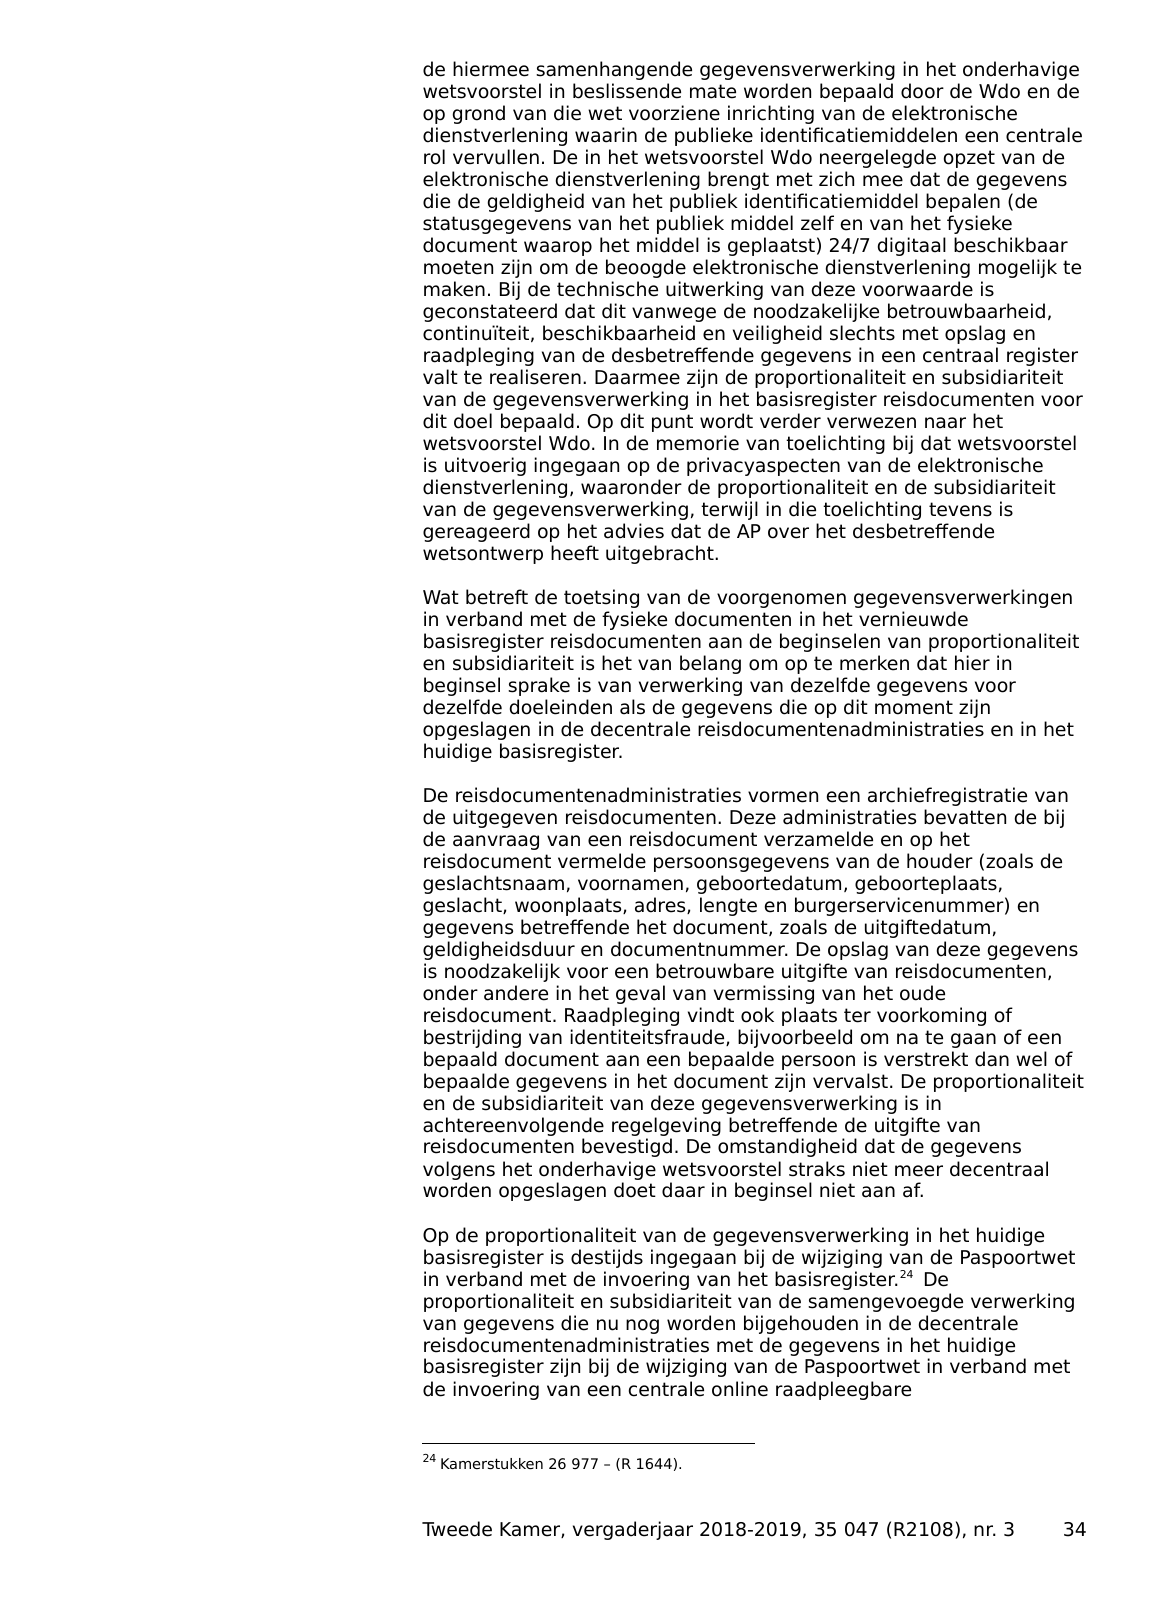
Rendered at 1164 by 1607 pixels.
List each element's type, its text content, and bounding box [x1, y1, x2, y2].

text de hiermee samenhangende gegevensverwerking in het onderhavige wetsvoorstel in beslissende mate worden bepaald door de Wdo en de op grond van die wet voorziene inrichting van de elektronische dienstverlening waarin de publieke identificatiemiddelen een centrale rol vervullen. De in het wetsvoorstel Wdo neergelegde opzet van de elektronische dienstverlening brengt met zich mee dat de gegevens die de geldigheid van het publiek identificatiemiddel bepalen (de statusgegevens van het publiek middel zelf en van het fysieke document waarop het middel is geplaatst) 24/7 digitaal beschikbaar moeten zijn om de beoogde elektronische dienstverlening mogelijk te maken. Bij de technische uitwerking van deze voorwaarde is geconstateerd dat dit vanwege de noodzakelijke betrouwbaarheid, continuïteit, beschikbaarheid en veiligheid slechts met opslag en raadpleging van de desbetreffende gegevens in een centraal register valt te realiseren. Daarmee zijn de proportionaliteit en subsidiariteit van de gegevensverwerking in het basisregister reisdocumenten voor dit doel bepaald. Op dit punt wordt verder verwezen naar het wetsvoorstel Wdo. In de memorie van toelichting bij dat wetsvoorstel is uitvoerig ingegaan op de privacyaspecten van de elektronische dienstverlening, waaronder de proportionaliteit en de subsidiariteit van de gegevensverwerking, terwijl in die toelichting tevens is gereageerd op het advies dat de AP over het desbetreffende wetsontwerp heeft uitgebracht. [422, 59, 1087, 564]
text Wat betreft de toetsing van de voorgenomen gegevensverwerkingen in verband met de fysieke documenten in het vernieuwde basisregister reisdocumenten aan de beginselen van proportionaliteit en subsidiariteit is het van belang om op te merken dat hier in beginsel sprake is van verwerking van dezelfde gegevens voor dezelfde doeleinden als de gegevens die op dit moment zijn opgeslagen in de decentrale reisdocumentenadministraties en in het huidige basisregister. [422, 587, 1087, 763]
text Op de proportionaliteit van de gegevensverwerking in het huidige basisregister is destijds ingegaan bij de wijziging van de Paspoortwet in verband met de invoering van het basisregister. De proportionaliteit en subsidiariteit van de samengevoegde verwerking van gegevens die nu nog worden bijgehouden in de decentrale reisdocumentenadministraties met de gegevens in het huidige basisregister zijn bij de wijziging van de Paspoortwet in verband met de invoering van een centrale online raadpleegbare [422, 1224, 1087, 1400]
text De reisdocumentenadministraties vormen een archiefregistratie van de uitgegeven reisdocumenten. Deze administraties bevatten de bij de aanvraag van een reisdocument verzamelde en op het reisdocument vermelde persoonsgegevens van de houder (zoals de geslachtsnaam, voornamen, geboortedatum, geboorteplaats, geslacht, woonplaats, adres, lengte en burgerservicenummer) en gegevens betreffende het document, zoals de uitgiftedatum, geldigheidsduur en documentnummer. De opslag van deze gegevens is noodzakelijk voor een betrouwbare uitgifte van reisdocumenten, onder andere in het geval van vermissing van het oude reisdocument. Raadpleging vindt ook plaats ter voorkoming of bestrijding van identiteitsfraude, bijvoorbeeld om na te gaan of een bepaald document aan een bepaalde persoon is verstrekt dan wel of bepaalde gegevens in het document zijn vervalst. De proportionaliteit en de subsidiariteit van deze gegevensverwerking is in achtereenvolgende regelgeving betreffende de uitgifte van reisdocumenten bevestigd. De omstandigheid dat de gegevens volgens het onderhavige wetsvoorstel straks niet meer decentraal worden opgeslagen doet daar in beginsel niet aan af. [422, 785, 1087, 1202]
text Kamerstukken 26 977 – (R 1644). [422, 1452, 1087, 1474]
